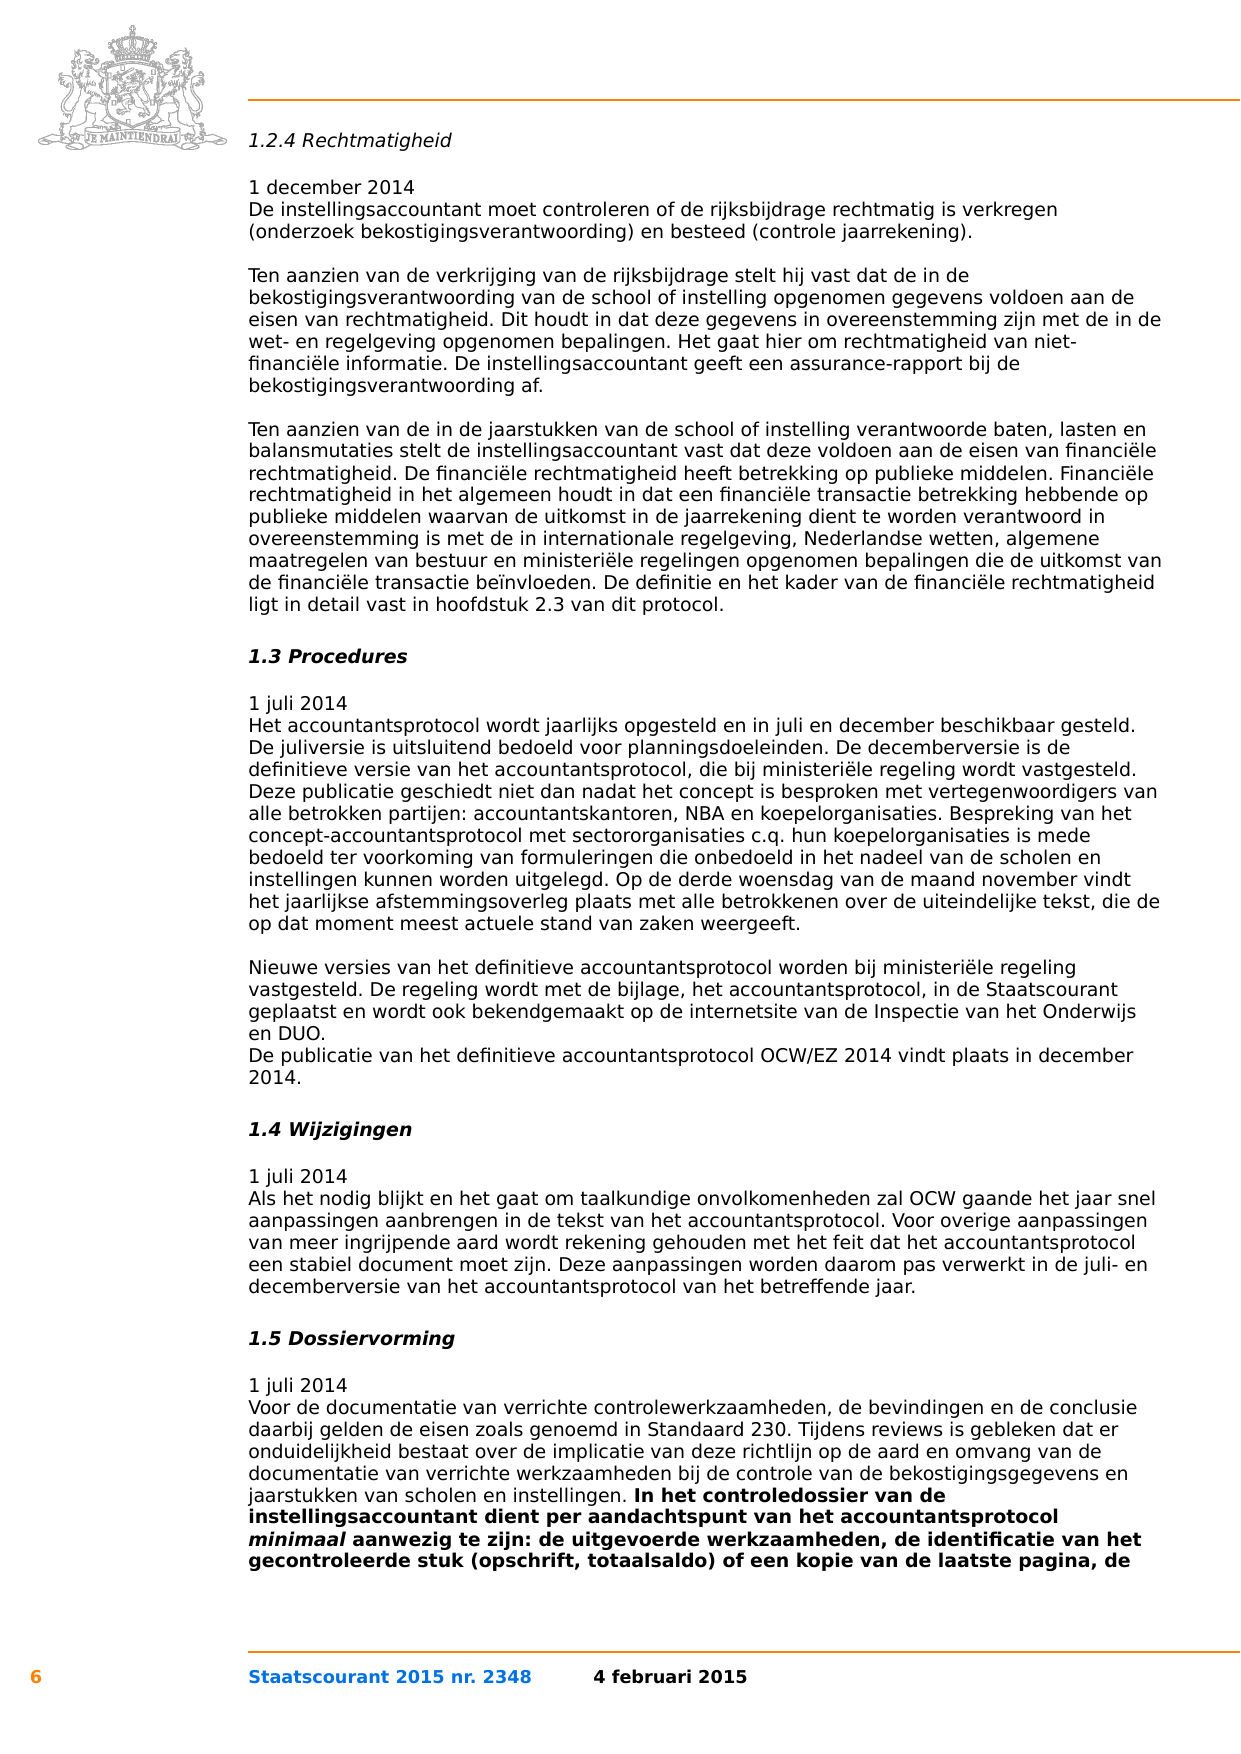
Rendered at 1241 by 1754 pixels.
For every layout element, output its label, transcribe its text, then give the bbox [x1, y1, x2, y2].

text 1 december 2014 [248, 177, 1163, 199]
text De publicatie van het definitieve accountantsprotocol OCW/EZ 2014 vindt plaats in december 2014. [248, 1045, 1163, 1089]
text Ten aanzien van de verkrijging van de rijksbijdrage stelt hij vast dat de in de bekostigingsverantwoording van de school of instelling opgenomen gegevens voldoen aan de eisen van rechtmatigheid. Dit houdt in dat deze gegevens in overeenstemming zijn met de in de wet- en regelgeving opgenomen bepalingen. Het gaat hier om rechtmatigheid van niet-financiële informatie. De instellingsaccountant geeft een assurance-rapport bij de bekostigingsverantwoording af. [248, 265, 1163, 397]
text De juliversie is uitsluitend bedoeld voor planningsdoeleinden. De decemberversie is de definitieve versie van het accountantsprotocol, die bij ministeriële regeling wordt vastgesteld. Deze publicatie geschiedt niet dan nadat het concept is besproken met vertegenwoordigers van alle betrokken partijen: accountantskantoren, NBA en koepelorganisaties. Bespreking van het concept-accountantsprotocol met sectororganisaties c.q. hun koepelorganisaties is mede bedoeld ter voorkoming van formuleringen die onbedoeld in het nadeel van de scholen en instellingen kunnen worden uitgelegd. Op de derde woensdag van de maand november vindt het jaarlijkse afstemmingsoverleg plaats met alle betrokkenen over de uiteindelijke tekst, die de op dat moment meest actuele stand van zaken weergeeft. [248, 737, 1163, 935]
text 1 juli 2014 [248, 1374, 1163, 1397]
text Het accountantsprotocol wordt jaarlijks opgesteld en in juli en december beschikbaar gesteld. [248, 715, 1163, 737]
text Als het nodig blijkt en het gaat om taalkundige onvolkomenheden zal OCW gaande het jaar snel aanpassingen aanbrengen in de tekst van het accountantsprotocol. Voor overige aanpassingen van meer ingrijpende aard wordt rekening gehouden met het feit dat het accountantsprotocol een stabiel document moet zijn. Deze aanpassingen worden daarom pas verwerkt in de juli- en decemberversie van het accountantsprotocol van het betreffende jaar. [248, 1188, 1163, 1298]
text Voor de documentatie van verrichte controlewerkzaamheden, de bevindingen en de conclusie daarbij gelden de eisen zoals genoemd in Standaard 230. Tijdens reviews is gebleken dat er onduidelijkheid bestaat over de implicatie van deze richtlijn op de aard en omvang van de documentatie van verrichte werkzaamheden bij de controle van de bekostigingsgegevens en jaarstukken van scholen en instellingen. In het controledossier van de instellingsaccountant dient per aandachtspunt van het accountantsprotocol minimaal aanwezig te zijn: de uitgevoerde werkzaamheden, de identificatie van het gecontroleerde stuk (opschrift, totaalsaldo) of een kopie van de laatste pagina, de [248, 1397, 1163, 1572]
subtitle 1.5 Dossiervorming [248, 1328, 1163, 1349]
subtitle 1.4 Wijzigingen [248, 1119, 1163, 1141]
subtitle 1.3 Procedures [248, 646, 1163, 668]
picture [38, 25, 227, 150]
text 1 juli 2014 [248, 1166, 1163, 1188]
text Ten aanzien van de in de jaarstukken van de school of instelling verantwoorde baten, lasten en balansmutaties stelt de instellingsaccountant vast dat deze voldoen aan de eisen van financiële rechtmatigheid. De financiële rechtmatigheid heeft betrekking op publieke middelen. Financiële rechtmatigheid in het algemeen houdt in dat een financiële transactie betrekking hebbende op publieke middelen waarvan de uitkomst in de jaarrekening dient te worden verantwoord in overeenstemming is met de in internationale regelgeving, Nederlandse wetten, algemene maatregelen van bestuur en ministeriële regelingen opgenomen bepalingen die de uitkomst van de financiële transactie beïnvloeden. De definitie en het kader van de financiële rechtmatigheid ligt in detail vast in hoofdstuk 2.3 van dit protocol. [248, 418, 1163, 616]
text 1 juli 2014 [248, 693, 1163, 715]
text Nieuwe versies van het definitieve accountantsprotocol worden bij ministeriële regeling vastgesteld. De regeling wordt met de bijlage, het accountantsprotocol, in de Staatscourant geplaatst en wordt ook bekendgemaakt op de internetsite van de Inspectie van het Onderwijs en DUO. [248, 957, 1163, 1045]
text De instellingsaccountant moet controleren of de rijksbijdrage rechtmatig is verkregen (onderzoek bekostigingsverantwoording) en besteed (controle jaarrekening). [248, 199, 1163, 243]
subtitle 1.2.4 Rechtmatigheid [248, 130, 1163, 152]
